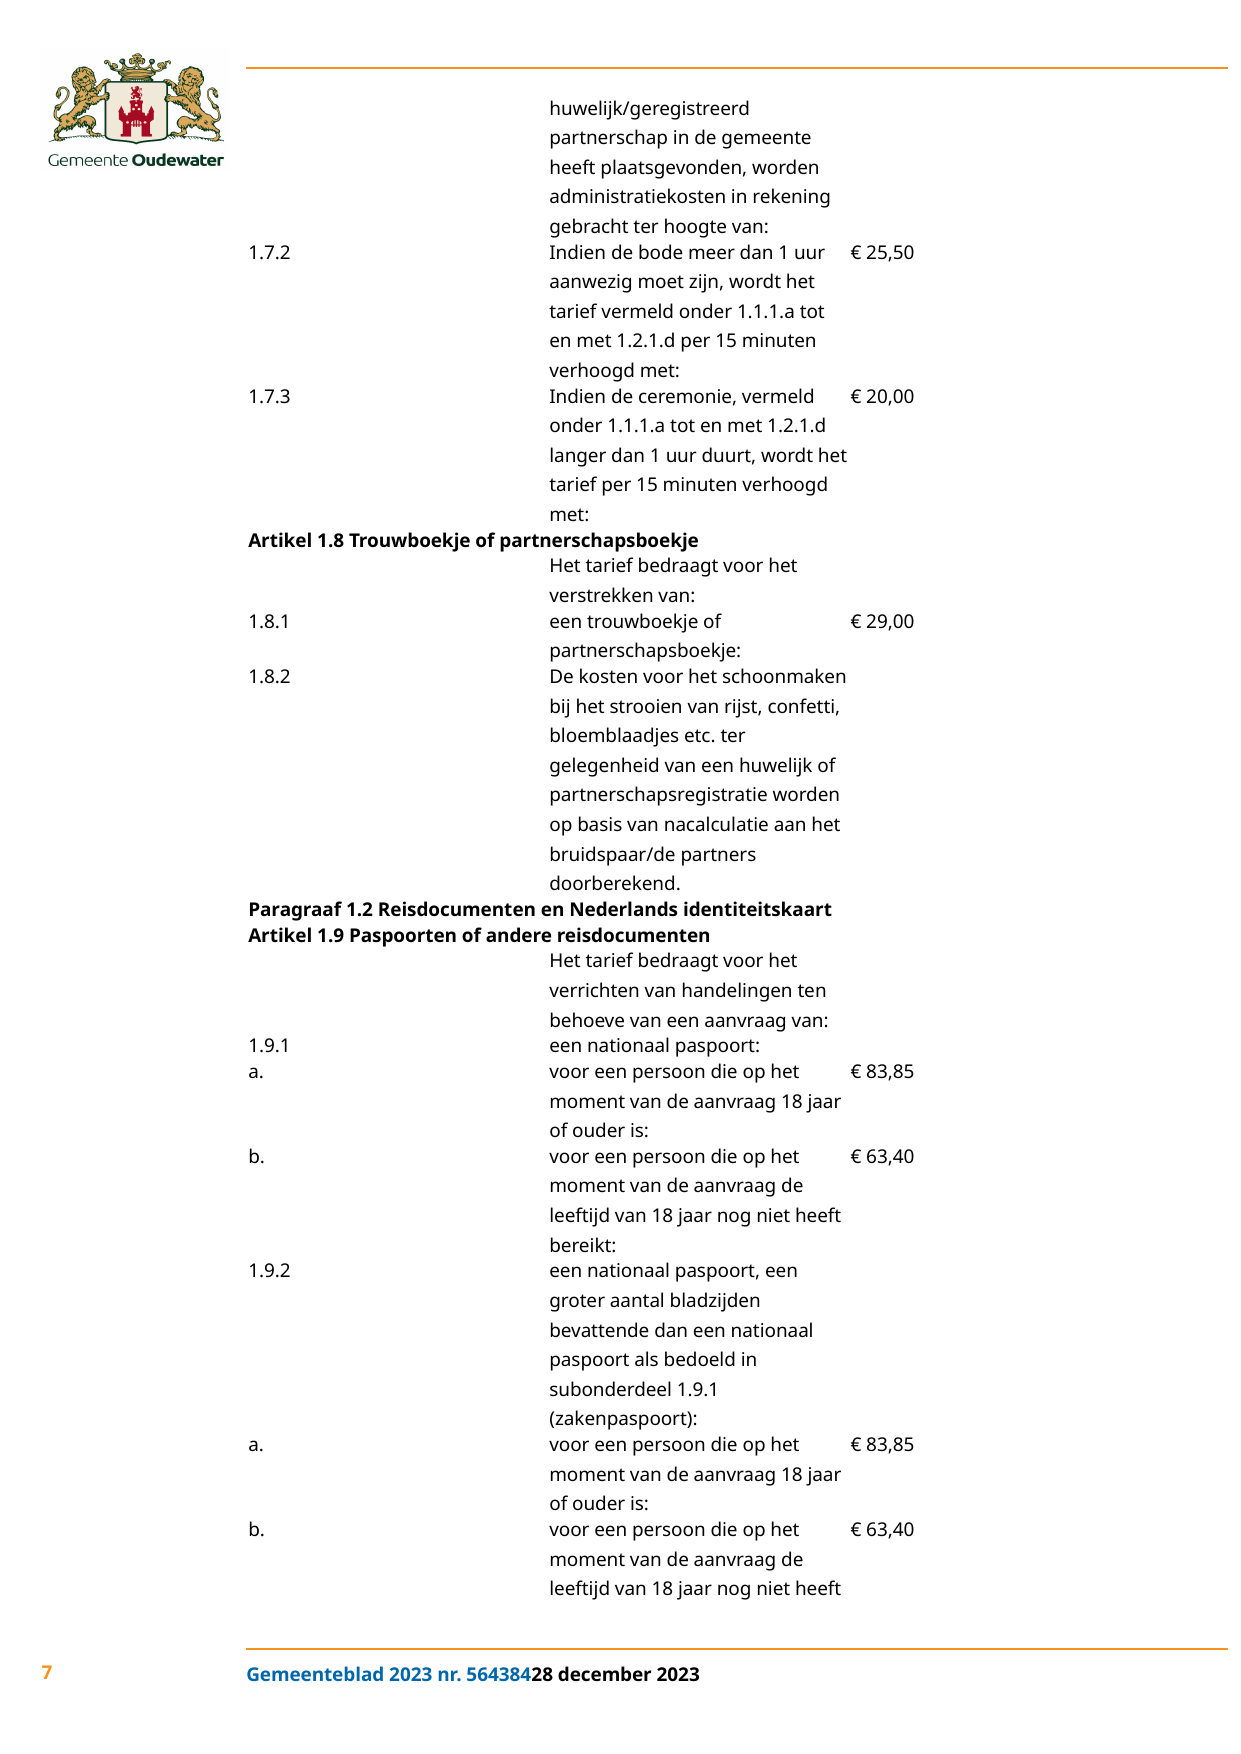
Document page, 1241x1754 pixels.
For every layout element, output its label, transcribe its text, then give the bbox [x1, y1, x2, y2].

table_cell € 20,00 [850, 383, 1152, 527]
table_cell Indien de bode meer dan 1 uur aanwezig moet zijn, wordt het tarief vermeld onder 1.1.1.a tot en met 1.2.1.d per 15 minuten verhoogd met: [549, 239, 850, 383]
table_cell Artikel 1.8 Trouwboekje of partnerschapsboekje [248, 527, 1152, 553]
table_cell voor een persoon die op het moment van de aanvraag 18 jaar of ouder is: [549, 1431, 850, 1516]
table_cell [248, 95, 549, 239]
table_cell 1.9.2 [248, 1258, 549, 1431]
table_cell [850, 948, 1152, 1032]
table_cell [248, 553, 549, 608]
picture [41, 47, 231, 172]
table_cell 1.7.3 [248, 383, 549, 527]
table_cell een nationaal paspoort: [549, 1033, 850, 1058]
table_cell 1.9.1 [248, 1033, 549, 1058]
table_cell b. [248, 1143, 549, 1258]
table_cell a. [248, 1058, 549, 1143]
table_cell € 83,85 [850, 1431, 1152, 1516]
table_cell Het tarief bedraagt voor het verrichten van handelingen ten behoeve van een aanvraag van: [549, 948, 850, 1032]
table_cell a. [248, 1431, 549, 1516]
table_cell [850, 1258, 1152, 1431]
table_cell € 63,40 [850, 1516, 1152, 1601]
table_cell 1.8.2 [248, 663, 549, 896]
table_cell De kosten voor het schoonmaken bij het strooien van rijst, confetti, bloemblaadjes etc. ter gelegenheid van een huwelijk of partnerschapsregistratie worden op basis van nacalculatie aan het bruidspaar/de partners doorberekend. [549, 663, 850, 896]
table_cell een nationaal paspoort, een groter aantal bladzijden bevattende dan een nationaal paspoort als bedoeld in subonderdeel 1.9.1 (zakenpaspoort): [549, 1258, 850, 1431]
table_cell Indien de ceremonie, vermeld onder 1.1.1.a tot en met 1.2.1.d langer dan 1 uur duurt, wordt het tarief per 15 minuten verhoogd met: [549, 383, 850, 527]
table_cell € 29,00 [850, 608, 1152, 663]
table_cell [850, 95, 1152, 239]
table_cell [850, 663, 1152, 896]
table_cell 1.7.2 [248, 239, 549, 383]
table_cell b. [248, 1516, 549, 1601]
table_cell € 83,85 [850, 1058, 1152, 1143]
table_cell Het tarief bedraagt voor het verstrekken van: [549, 553, 850, 608]
table_cell voor een persoon die op het moment van de aanvraag de leeftijd van 18 jaar nog niet heeft [549, 1516, 850, 1601]
table_cell huwelijk/geregistreerd partnerschap in de gemeente heeft plaatsgevonden, worden administratiekosten in rekening gebracht ter hoogte van: [549, 95, 850, 239]
table_cell [248, 948, 549, 1032]
table_cell 1.8.1 [248, 608, 549, 663]
table_cell € 25,50 [850, 239, 1152, 383]
table_cell [850, 553, 1152, 608]
table_cell [850, 1033, 1152, 1058]
table_cell voor een persoon die op het moment van de aanvraag de leeftijd van 18 jaar nog niet heeft bereikt: [549, 1143, 850, 1258]
table_cell € 63,40 [850, 1143, 1152, 1258]
table_cell een trouwboekje of partnerschapsboekje: [549, 608, 850, 663]
table_cell voor een persoon die op het moment van de aanvraag 18 jaar of ouder is: [549, 1058, 850, 1143]
table_cell Artikel 1.9 Paspoorten of andere reisdocumenten [248, 922, 1152, 948]
table_cell Paragraaf 1.2 Reisdocumenten en Nederlands identiteitskaart [248, 896, 1152, 922]
